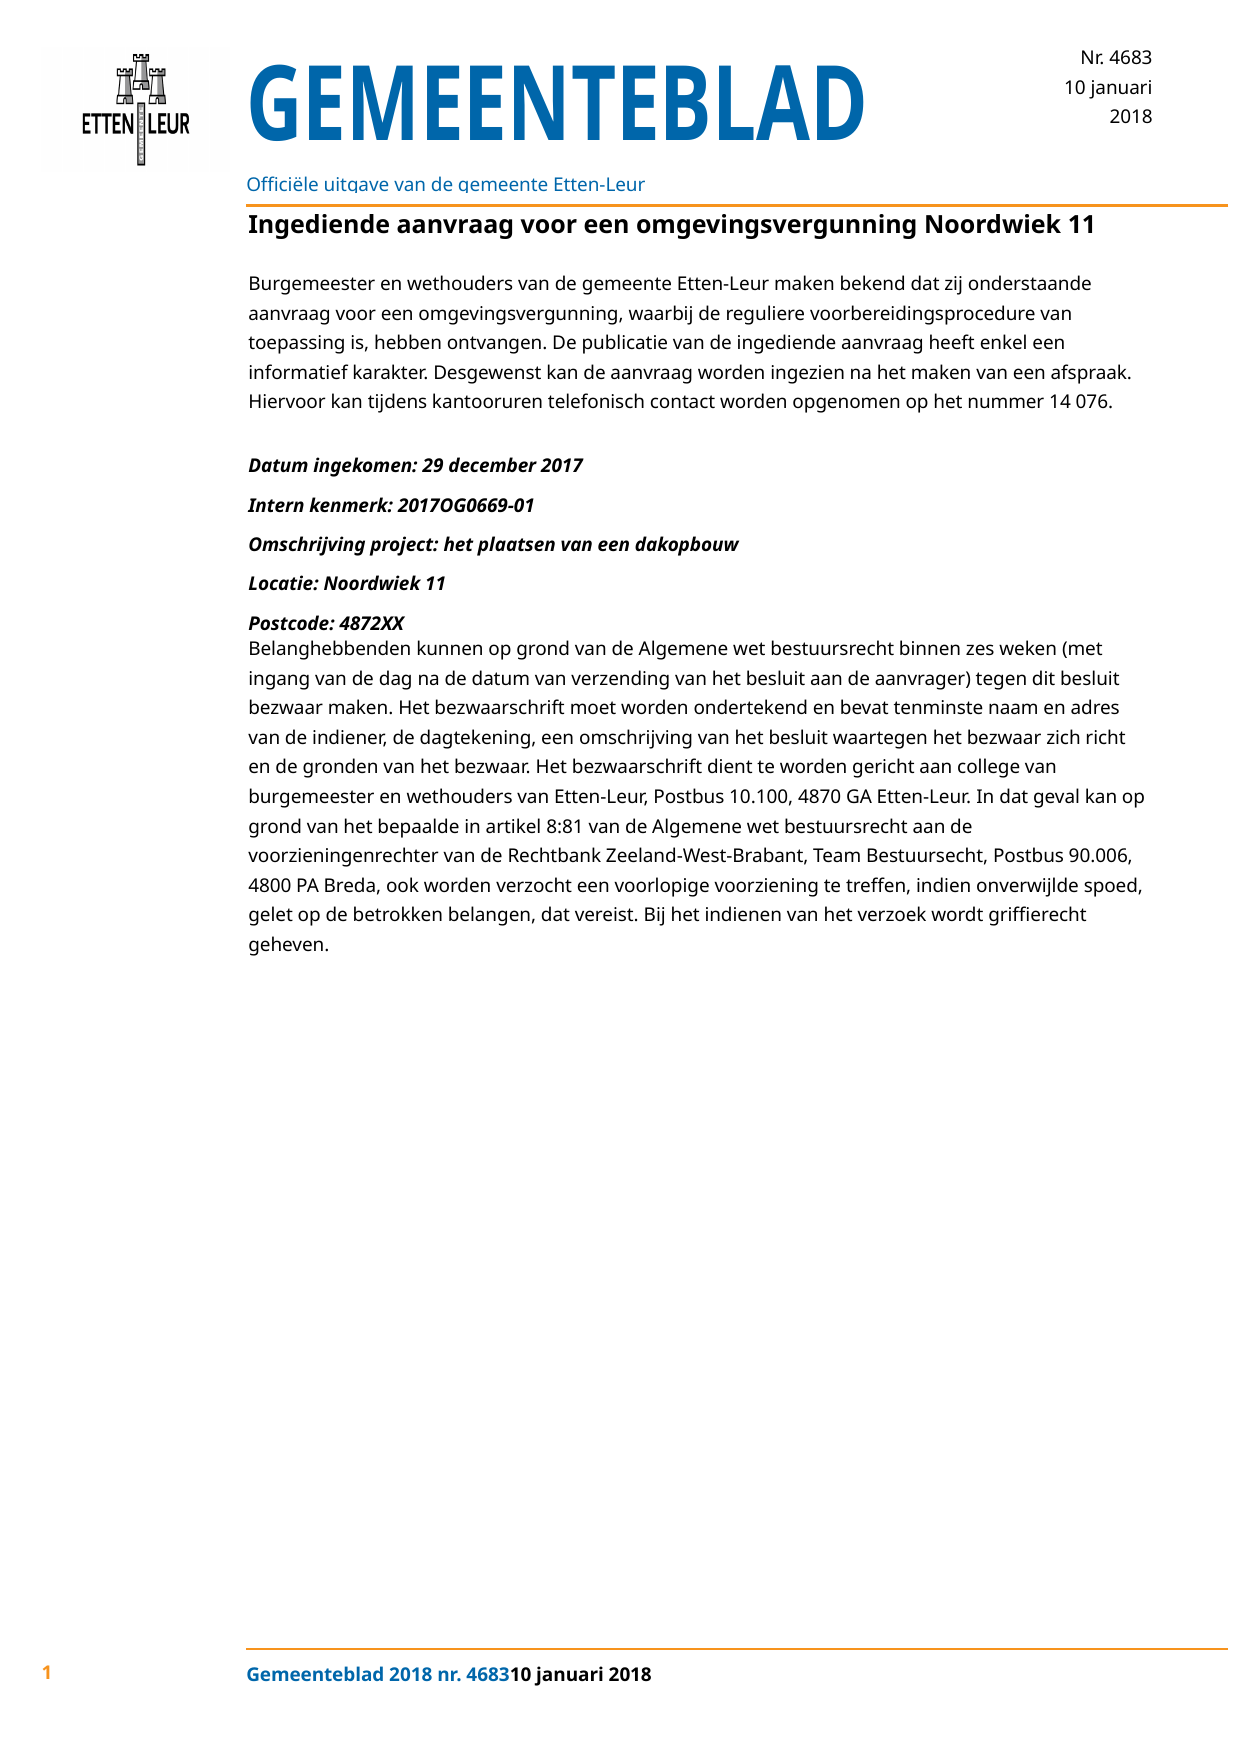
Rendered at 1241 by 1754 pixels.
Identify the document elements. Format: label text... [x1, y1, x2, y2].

text Burgemeester en wethouders van de gemeente Etten-Leur maken bekend dat zij onderstaande aanvraag voor een omgevingsvergunning, waarbij de reguliere voorbereidingsprocedure van toepassing is, hebben ontvangen. De publicatie van de ingediende aanvraag heeft enkel een informatief karakter. Desgewenst kan de aanvraag worden ingezien na het maken van een afspraak. Hiervoor kan tijdens kantooruren telefonisch contact worden opgenomen op het nummer 14 076. [248, 270, 1152, 414]
text Belanghebbenden kunnen op grond van de Algemene wet bestuursrecht binnen zes weken (met ingang van de dag na de datum van verzending van het besluit aan de aanvrager) tegen dit besluit bezwaar maken. Het bezwaarschrift moet worden ondertekend en bevat tenminste naam en adres van de indiener, de dagtekening, een omschrijving van het besluit waartegen het bezwaar zich richt en de gronden van het bezwaar. Het bezwaarschrift dient te worden gericht aan college van burgemeester en wethouders van Etten-Leur, Postbus 10.100, 4870 GA Etten-Leur. In dat geval kan op grond van het bepaalde in artikel 8:81 van de Algemene wet bestuursrecht aan de voorzieningenrechter van de Rechtbank Zeeland-West-Brabant, Team Bestuursecht, Postbus 90.006, 4800 PA Breda, ook worden verzocht een voorlopige voorziening te treffen, indien onverwijlde spoed, gelet op de betrokken belangen, dat vereist. Bij het indienen van het verzoek wordt griffierecht geheven. [248, 635, 1152, 957]
text Omschrijving project: het plaatsen van een dakopbouw [248, 531, 1152, 557]
text Postcode: 4872XX [248, 610, 1152, 635]
text Datum ingekomen: 29 december 2017 [248, 453, 1152, 478]
text Intern kenmerk: 2017OG0669-01 [248, 492, 1152, 518]
picture [41, 47, 231, 172]
text Ingediende aanvraag voor een omgevingsvergunning Noordwiek 11 [248, 207, 1152, 241]
text Locatie: Noordwiek 11 [248, 570, 1152, 596]
